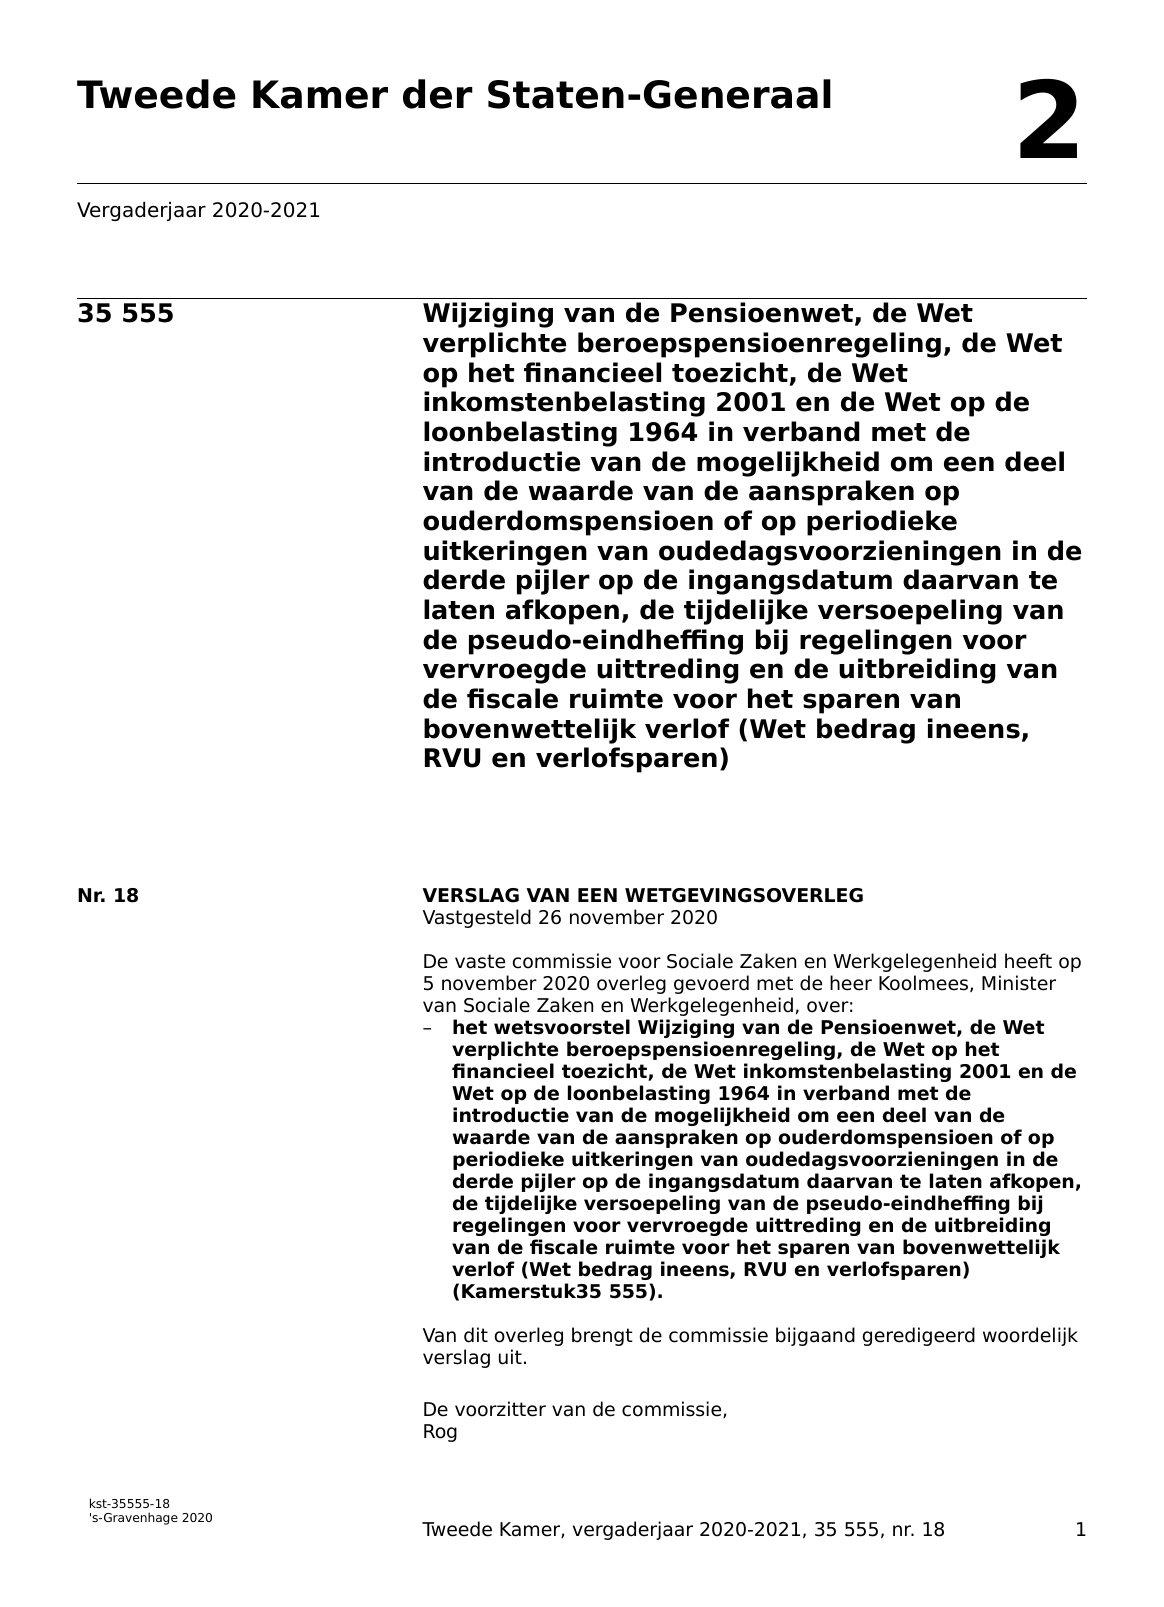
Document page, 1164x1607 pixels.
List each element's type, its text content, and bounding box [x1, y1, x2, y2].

text Vastgesteld 26 november 2020 [422, 907, 1087, 929]
table_header 2 [886, 59, 1087, 183]
table_header Tweede Kamer der Staten-Generaal [77, 59, 886, 183]
text Van dit overleg brengt de commissie bijgaand geredigeerd woordelijk verslag uit. [422, 1325, 1087, 1369]
table_cell Vergaderjaar 2020-2021 [77, 184, 1087, 298]
text De voorzitter van de commissie, Rog [422, 1399, 1087, 1443]
text – het wetsvoorstel Wijziging van de Pensioenwet, de Wet verplichte beroepspensioenregeling, de Wet op het financieel toezicht, de Wet inkomstenbelasting 2001 en de Wet op de loonbelasting 1964 in verband met de introductie van de mogelijkheid om een deel van de waarde van de aanspraken op ouderdomspensioen of op periodieke uitkeringen van oudedagsvoorzieningen in de derde pijler op de ingangsdatum daarvan te laten afkopen, de tijdelijke versoepeling van de pseudo-eindheffing bij regelingen voor vervroegde uittreding en de uitbreiding van de fiscale ruimte voor het sparen van bovenwettelijk verlof (Wet bedrag ineens, RVU en verlofsparen) (Kamerstuk35 555). [422, 1017, 1087, 1303]
text 's-Gravenhage 2020 [88, 1511, 323, 1525]
subtitle 35 555 Wijziging van de Pensioenwet, de Wet verplichte beroepspensioenregeling, de Wet op het financieel toezicht, de Wet inkomstenbelasting 2001 en de Wet op de loonbelasting 1964 in verband met de introductie van de mogelijkheid om een deel van de waarde van de aanspraken op ouderdomspensioen of op periodieke uitkeringen van oudedagsvoorzieningen in de derde pijler op de ingangsdatum daarvan te laten afkopen, de tijdelijke versoepeling van de pseudo-eindheffing bij regelingen voor vervroegde uittreding en de uitbreiding van de fiscale ruimte voor het sparen van bovenwettelijk verlof (Wet bedrag ineens, RVU en verlofsparen) [77, 299, 1087, 774]
subtitle Nr. 18 VERSLAG VAN EEN WETGEVINGSOVERLEG [77, 885, 1087, 907]
text kst-35555-18 [88, 1497, 323, 1511]
text De vaste commissie voor Sociale Zaken en Werkgelegenheid heeft op 5 november 2020 overleg gevoerd met de heer Koolmees, Minister van Sociale Zaken en Werkgelegenheid, over: [422, 951, 1087, 1017]
